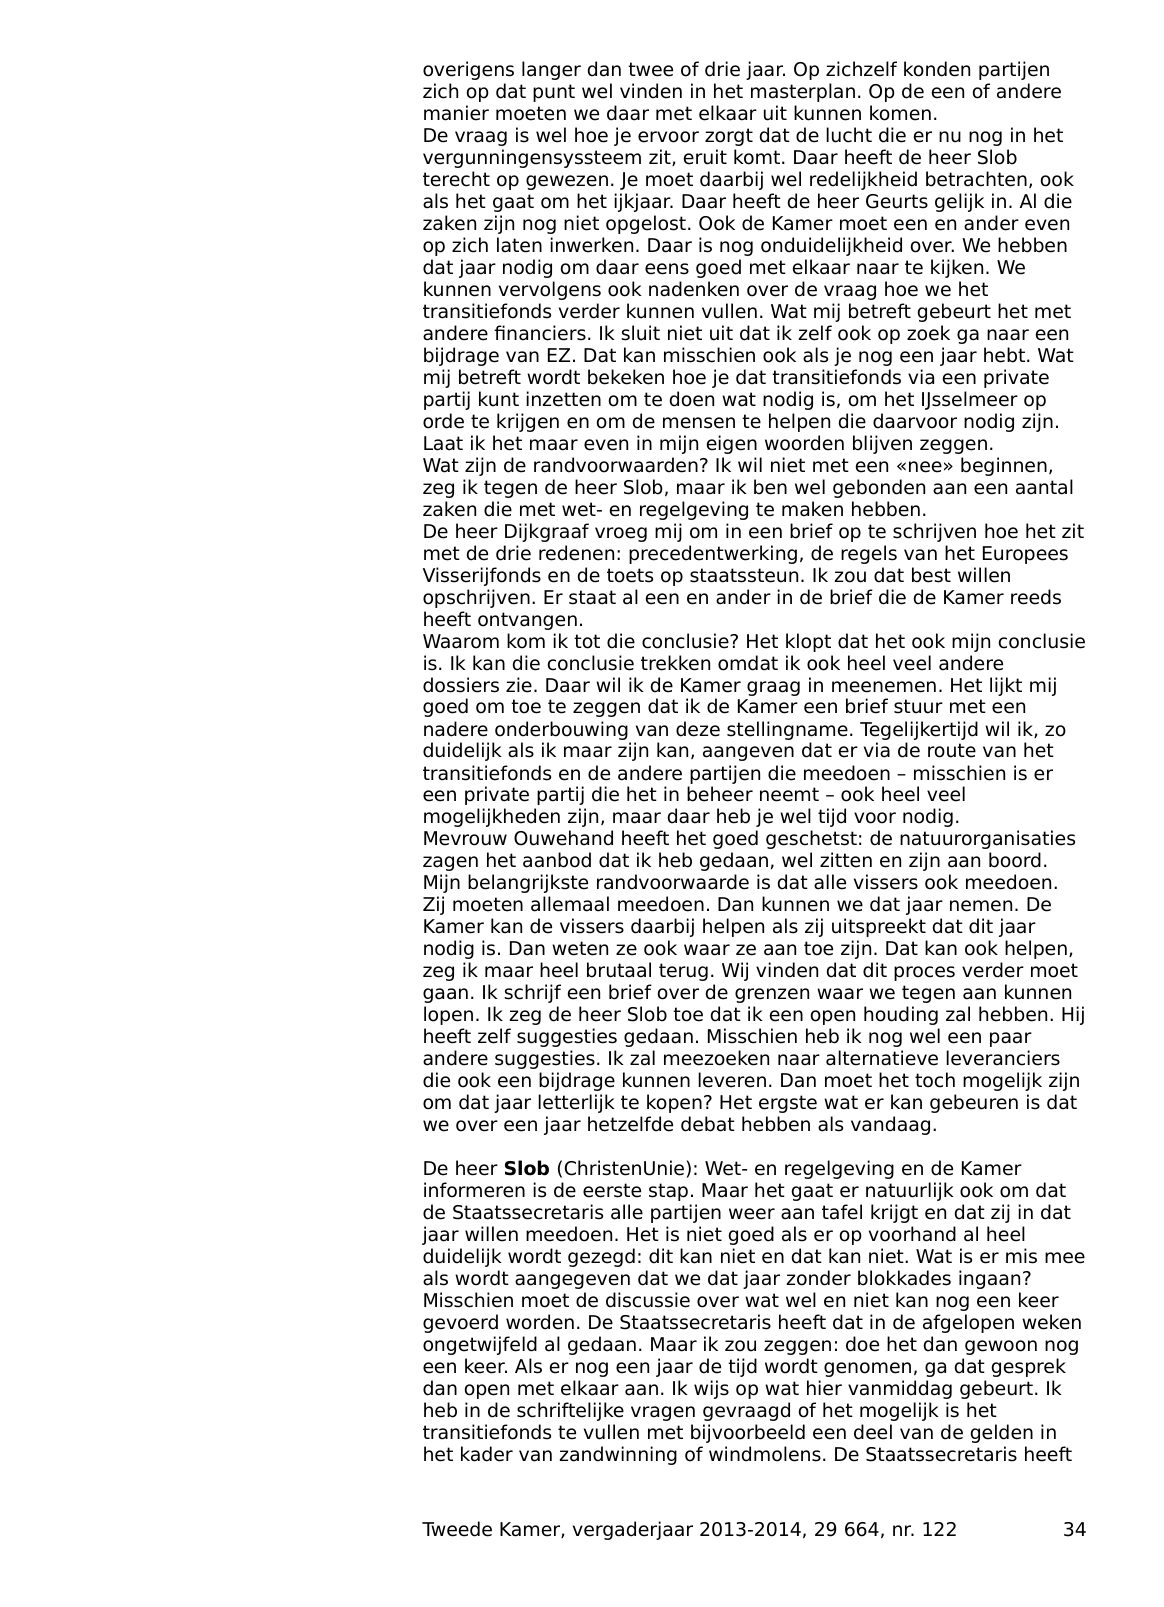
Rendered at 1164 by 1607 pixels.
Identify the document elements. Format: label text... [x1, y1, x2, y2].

text Wat zijn de randvoorwaarden? Ik wil niet met een «nee» beginnen, zeg ik tegen de heer Slob, maar ik ben wel gebonden aan een aantal zaken die met wet- en regelgeving te maken hebben. [422, 455, 1087, 521]
text overigens langer dan twee of drie jaar. Op zichzelf konden partijen zich op dat punt wel vinden in het masterplan. Op de een of andere manier moeten we daar met elkaar uit kunnen komen. [422, 59, 1087, 125]
text De heer Slob (ChristenUnie): Wet- en regelgeving en de Kamer informeren is de eerste stap. Maar het gaat er natuurlijk ook om dat de Staatssecretaris alle partijen weer aan tafel krijgt en dat zij in dat jaar willen meedoen. Het is niet goed als er op voorhand al heel duidelijk wordt gezegd: dit kan niet en dat kan niet. Wat is er mis mee als wordt aangegeven dat we dat jaar zonder blokkades ingaan? Misschien moet de discussie over wat wel en niet kan nog een keer gevoerd worden. De Staatssecretaris heeft dat in de afgelopen weken ongetwijfeld al gedaan. Maar ik zou zeggen: doe het dan gewoon nog een keer. Als er nog een jaar de tijd wordt genomen, ga dat gesprek dan open met elkaar aan. Ik wijs op wat hier vanmiddag gebeurt. Ik heb in de schriftelijke vragen gevraagd of het mogelijk is het transitiefonds te vullen met bijvoorbeeld een deel van de gelden in het kader van zandwinning of windmolens. De Staatssecretaris heeft [422, 1158, 1087, 1466]
text De vraag is wel hoe je ervoor zorgt dat de lucht die er nu nog in het vergunningensyssteem zit, eruit komt. Daar heeft de heer Slob terecht op gewezen. Je moet daarbij wel redelijkheid betrachten, ook als het gaat om het ijkjaar. Daar heeft de heer Geurts gelijk in. Al die zaken zijn nog niet opgelost. Ook de Kamer moet een en ander even op zich laten inwerken. Daar is nog onduidelijkheid over. We hebben dat jaar nodig om daar eens goed met elkaar naar te kijken. We kunnen vervolgens ook nadenken over de vraag hoe we het transitiefonds verder kunnen vullen. Wat mij betreft gebeurt het met andere financiers. Ik sluit niet uit dat ik zelf ook op zoek ga naar een bijdrage van EZ. Dat kan misschien ook als je nog een jaar hebt. Wat mij betreft wordt bekeken hoe je dat transitiefonds via een private partij kunt inzetten om te doen wat nodig is, om het IJsselmeer op orde te krijgen en om de mensen te helpen die daarvoor nodig zijn. Laat ik het maar even in mijn eigen woorden blijven zeggen. [422, 125, 1087, 455]
text Waarom kom ik tot die conclusie? Het klopt dat het ook mijn conclusie is. Ik kan die conclusie trekken omdat ik ook heel veel andere dossiers zie. Daar wil ik de Kamer graag in meenemen. Het lijkt mij goed om toe te zeggen dat ik de Kamer een brief stuur met een nadere onderbouwing van deze stellingname. Tegelijkertijd wil ik, zo duidelijk als ik maar zijn kan, aangeven dat er via de route van het transitiefonds en de andere partijen die meedoen – misschien is er een private partij die het in beheer neemt – ook heel veel mogelijkheden zijn, maar daar heb je wel tijd voor nodig. [422, 631, 1087, 828]
text Mevrouw Ouwehand heeft het goed geschetst: de natuurorganisaties zagen het aanbod dat ik heb gedaan, wel zitten en zijn aan boord. Mijn belangrijkste randvoorwaarde is dat alle vissers ook meedoen. Zij moeten allemaal meedoen. Dan kunnen we dat jaar nemen. De Kamer kan de vissers daarbij helpen als zij uitspreekt dat dit jaar nodig is. Dan weten ze ook waar ze aan toe zijn. Dat kan ook helpen, zeg ik maar heel brutaal terug. Wij vinden dat dit proces verder moet gaan. Ik schrijf een brief over de grenzen waar we tegen aan kunnen lopen. Ik zeg de heer Slob toe dat ik een open houding zal hebben. Hij heeft zelf suggesties gedaan. Misschien heb ik nog wel een paar andere suggesties. Ik zal meezoeken naar alternatieve leveranciers die ook een bijdrage kunnen leveren. Dan moet het toch mogelijk zijn om dat jaar letterlijk te kopen? Het ergste wat er kan gebeuren is dat we over een jaar hetzelfde debat hebben als vandaag. [422, 828, 1087, 1136]
text De heer Dijkgraaf vroeg mij om in een brief op te schrijven hoe het zit met de drie redenen: precedentwerking, de regels van het Europees Visserijfonds en de toets op staatssteun. Ik zou dat best willen opschrijven. Er staat al een en ander in de brief die de Kamer reeds heeft ontvangen. [422, 521, 1087, 631]
